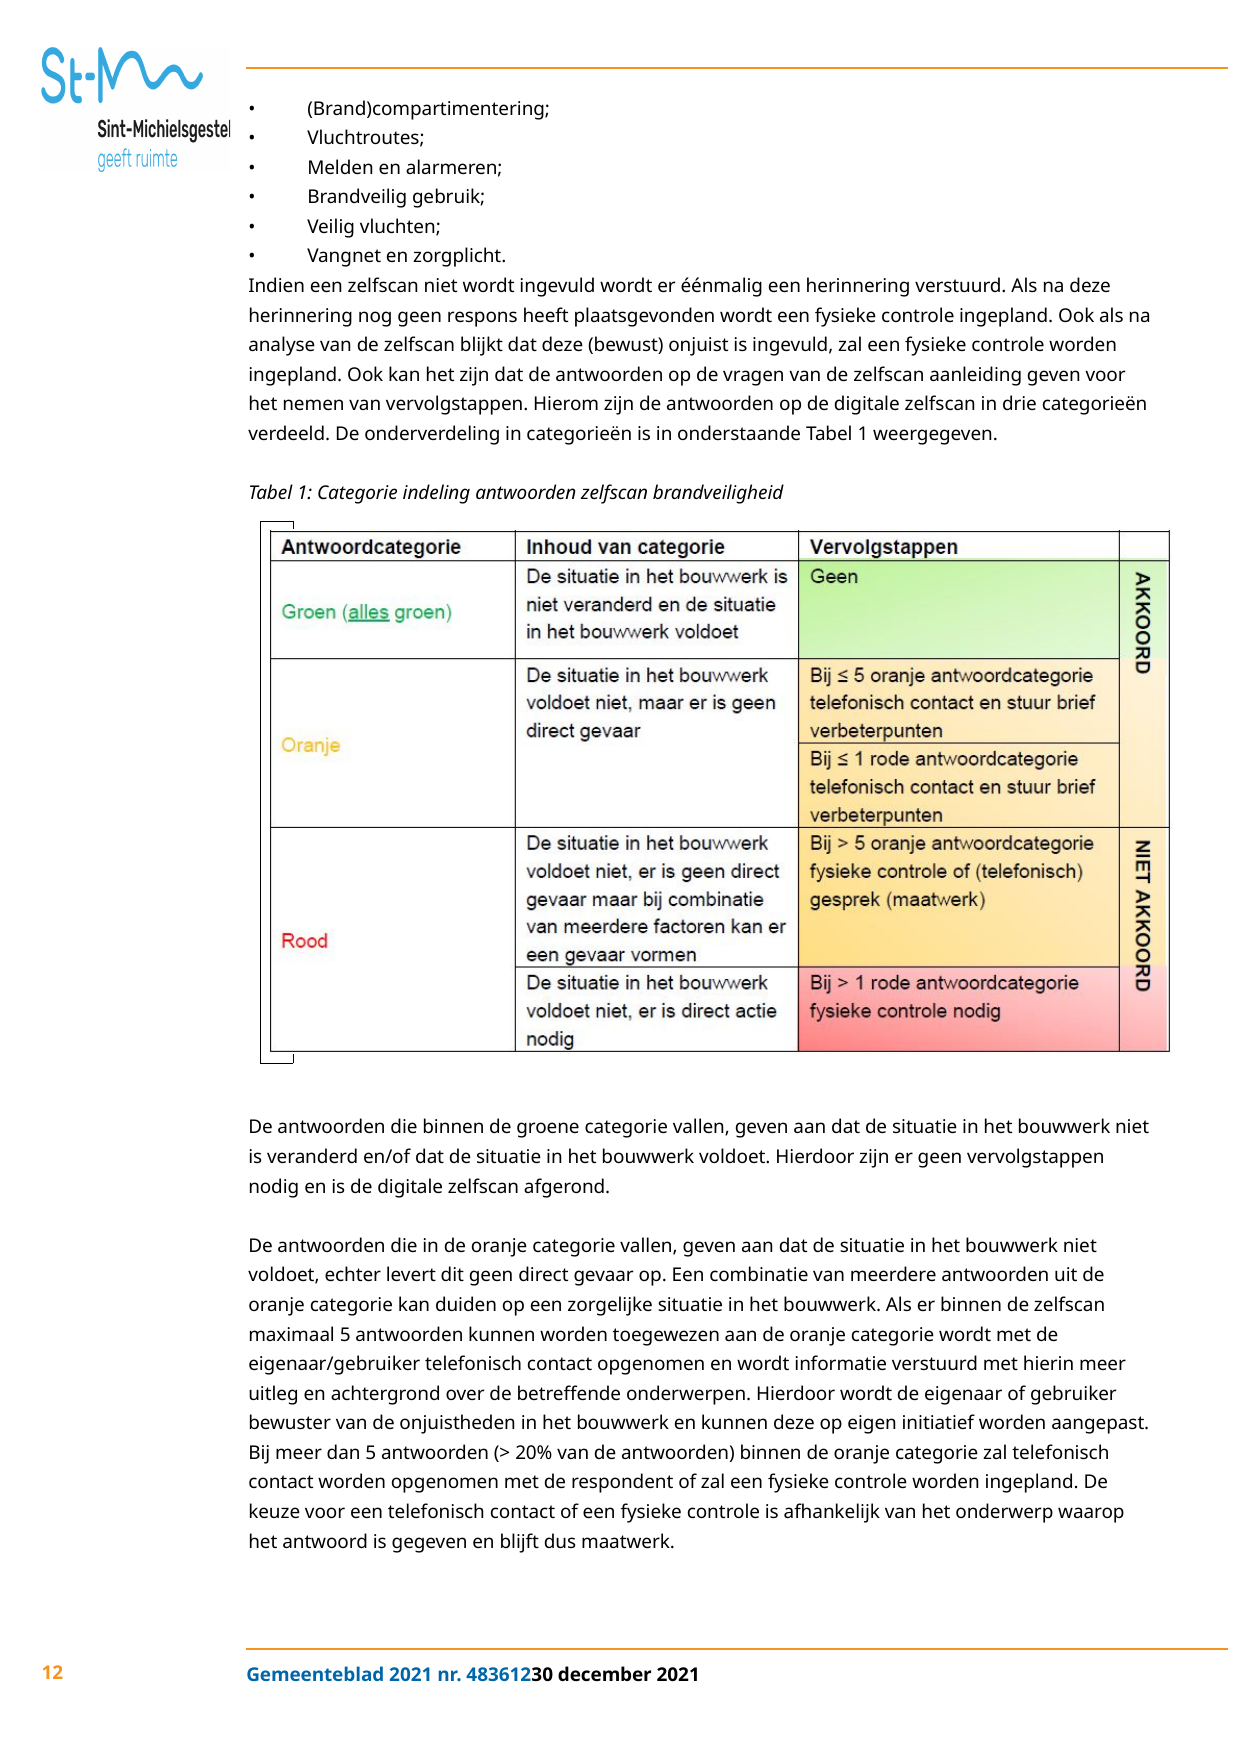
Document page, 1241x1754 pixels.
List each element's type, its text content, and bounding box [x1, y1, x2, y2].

picture [41, 47, 231, 172]
text De antwoorden die binnen de groene categorie vallen, geven aan dat de situatie in het bouwwerk niet is veranderd en/of dat de situatie in het bouwwerk voldoet. Hierdoor zijn er geen vervolgstappen nodig en is de digitale zelfscan afgerond. [248, 1114, 1152, 1198]
list Vluchtroutes; [248, 124, 1152, 150]
list (Brand)compartimentering; [248, 95, 1152, 121]
picture [268, 529, 1173, 1054]
list Melden en alarmeren; [248, 154, 1152, 180]
list Veilig vluchten; [248, 213, 1152, 239]
text De antwoorden die in de oranje categorie vallen, geven aan dat de situatie in het bouwwerk niet voldoet, echter levert dit geen direct gevaar op. Een combinatie van meerdere antwoorden uit de oranje categorie kan duiden op een zorgelijke situatie in het bouwwerk. Als er binnen de zelfscan maximaal 5 antwoorden kunnen worden toegewezen aan de oranje categorie wordt met de eigenaar/gebruiker telefonisch contact opgenomen en wordt informatie verstuurd met hierin meer uitleg en achtergrond over de betreffende onderwerpen. Hierdoor wordt de eigenaar of gebruiker bewuster van de onjuistheden in het bouwwerk en kunnen deze op eigen initiatief worden aangepast. Bij meer dan 5 antwoorden (> 20% van de antwoorden) binnen de oranje categorie zal telefonisch contact worden opgenomen met de respondent of zal een fysieke controle worden ingepland. De keuze voor een telefonisch contact of een fysieke controle is afhankelijk van het onderwerp waarop het antwoord is gegeven en blijft dus maatwerk. [248, 1232, 1152, 1553]
list Vangnet en zorgplicht. [248, 243, 1152, 268]
text Indien een zelfscan niet wordt ingevuld wordt er éénmalig een herinnering verstuurd. Als na deze herinnering nog geen respons heeft plaatsgevonden wordt een fysieke controle ingepland. Ook als na analyse van de zelfscan blijkt dat deze (bewust) onjuist is ingevuld, zal een fysieke controle worden ingepland. Ook kan het zijn dat de antwoorden op de vragen van de zelfscan aanleiding geven voor het nemen van vervolgstappen. Hierom zijn de antwoorden op de digitale zelfscan in drie categorieën verdeeld. De onderverdeling in categorieën is in onderstaande Tabel 1 weergegeven. [248, 272, 1152, 446]
list Brandveilig gebruik; [248, 183, 1152, 209]
text Tabel 1: Categorie indeling antwoorden zelfscan brandveiligheid [248, 479, 1152, 505]
